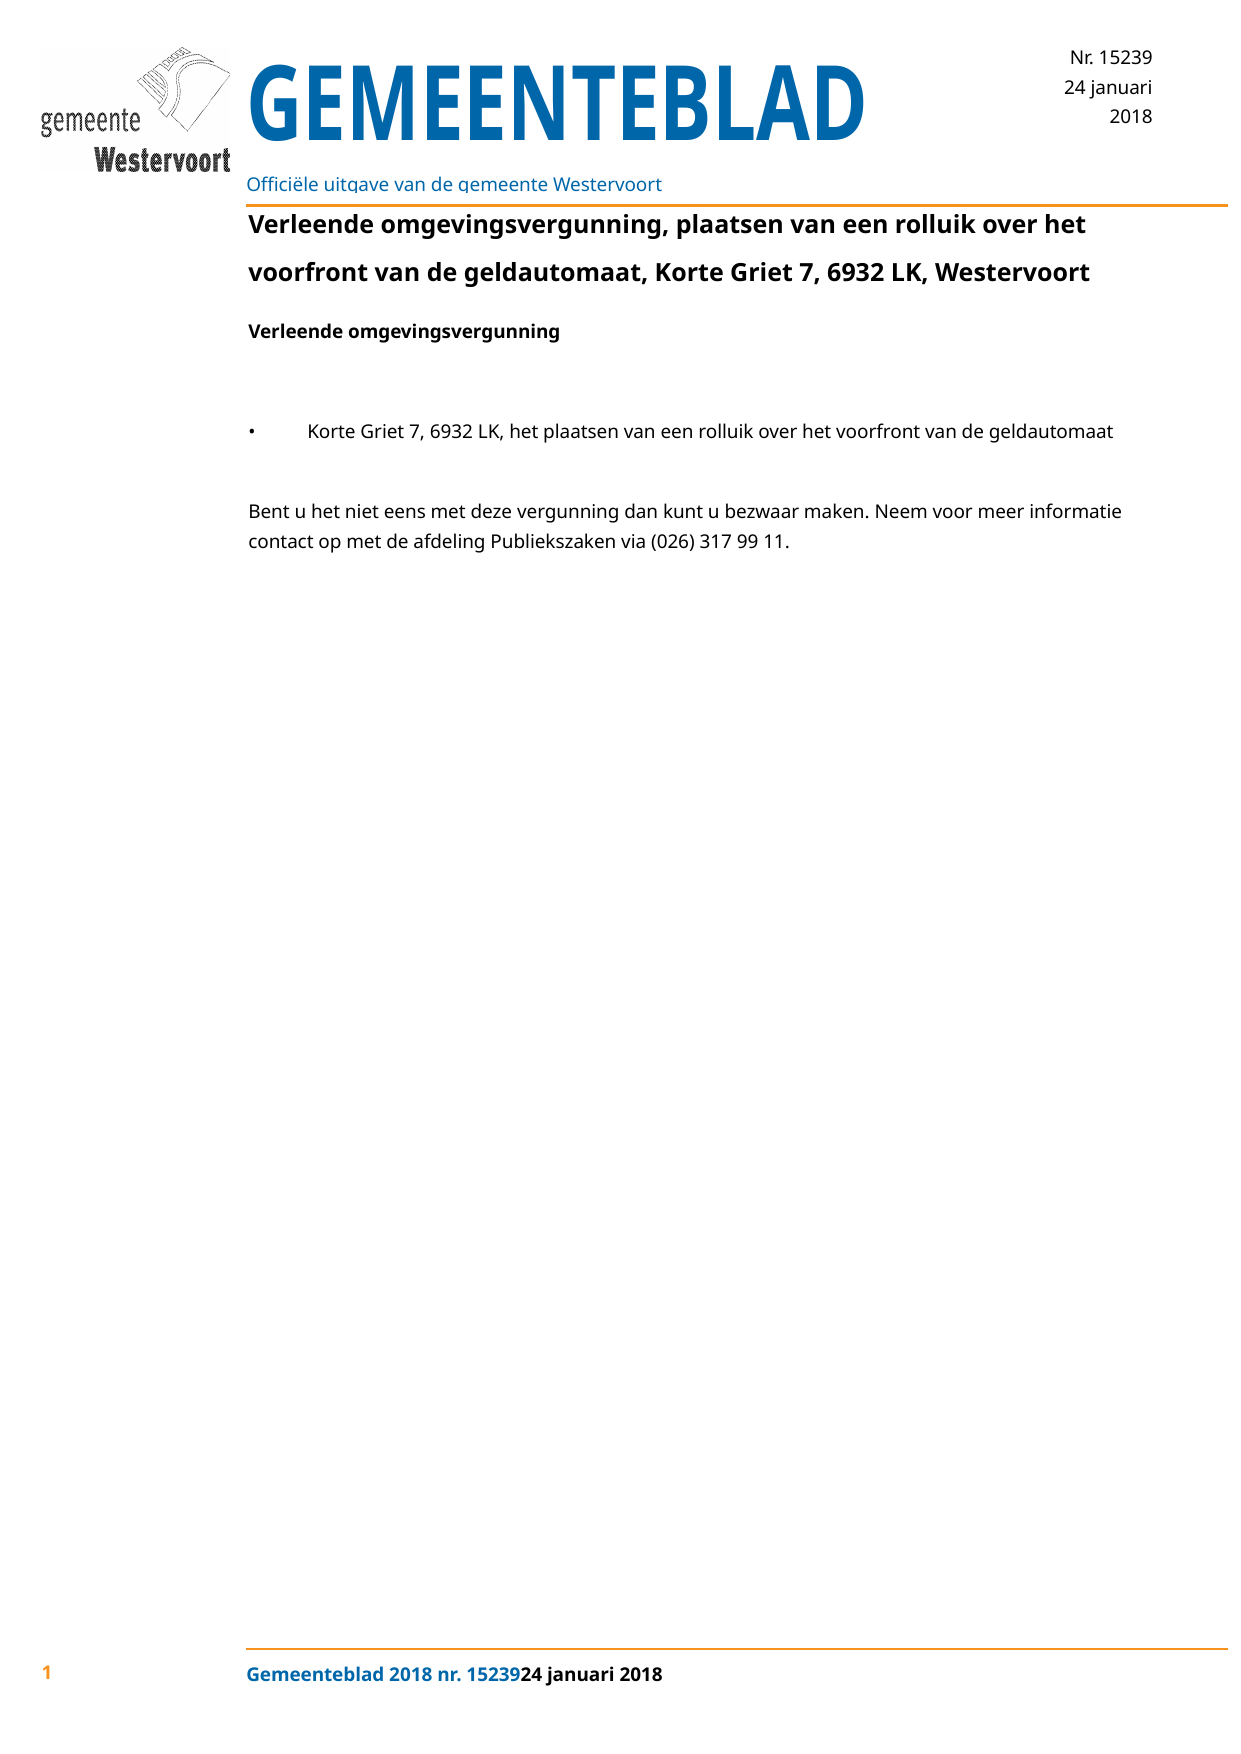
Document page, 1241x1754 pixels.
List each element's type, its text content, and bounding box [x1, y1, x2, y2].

text Verleende omgevingsvergunning, plaatsen van een rolluik over het voorfront van de geldautomaat, Korte Griet 7, 6932 LK, Westervoort [248, 207, 1152, 288]
text Bent u het niet eens met deze vergunning dan kunt u bezwaar maken. Neem voor meer informatie contact op met de afdeling Publiekszaken via (026) 317 99 11. [248, 499, 1152, 554]
text Verleende omgevingsvergunning [248, 318, 1152, 344]
list Korte Griet 7, 6932 LK, het plaatsen van een rolluik over het voorfront van de geldautomaat [248, 419, 1152, 444]
picture [41, 47, 231, 172]
